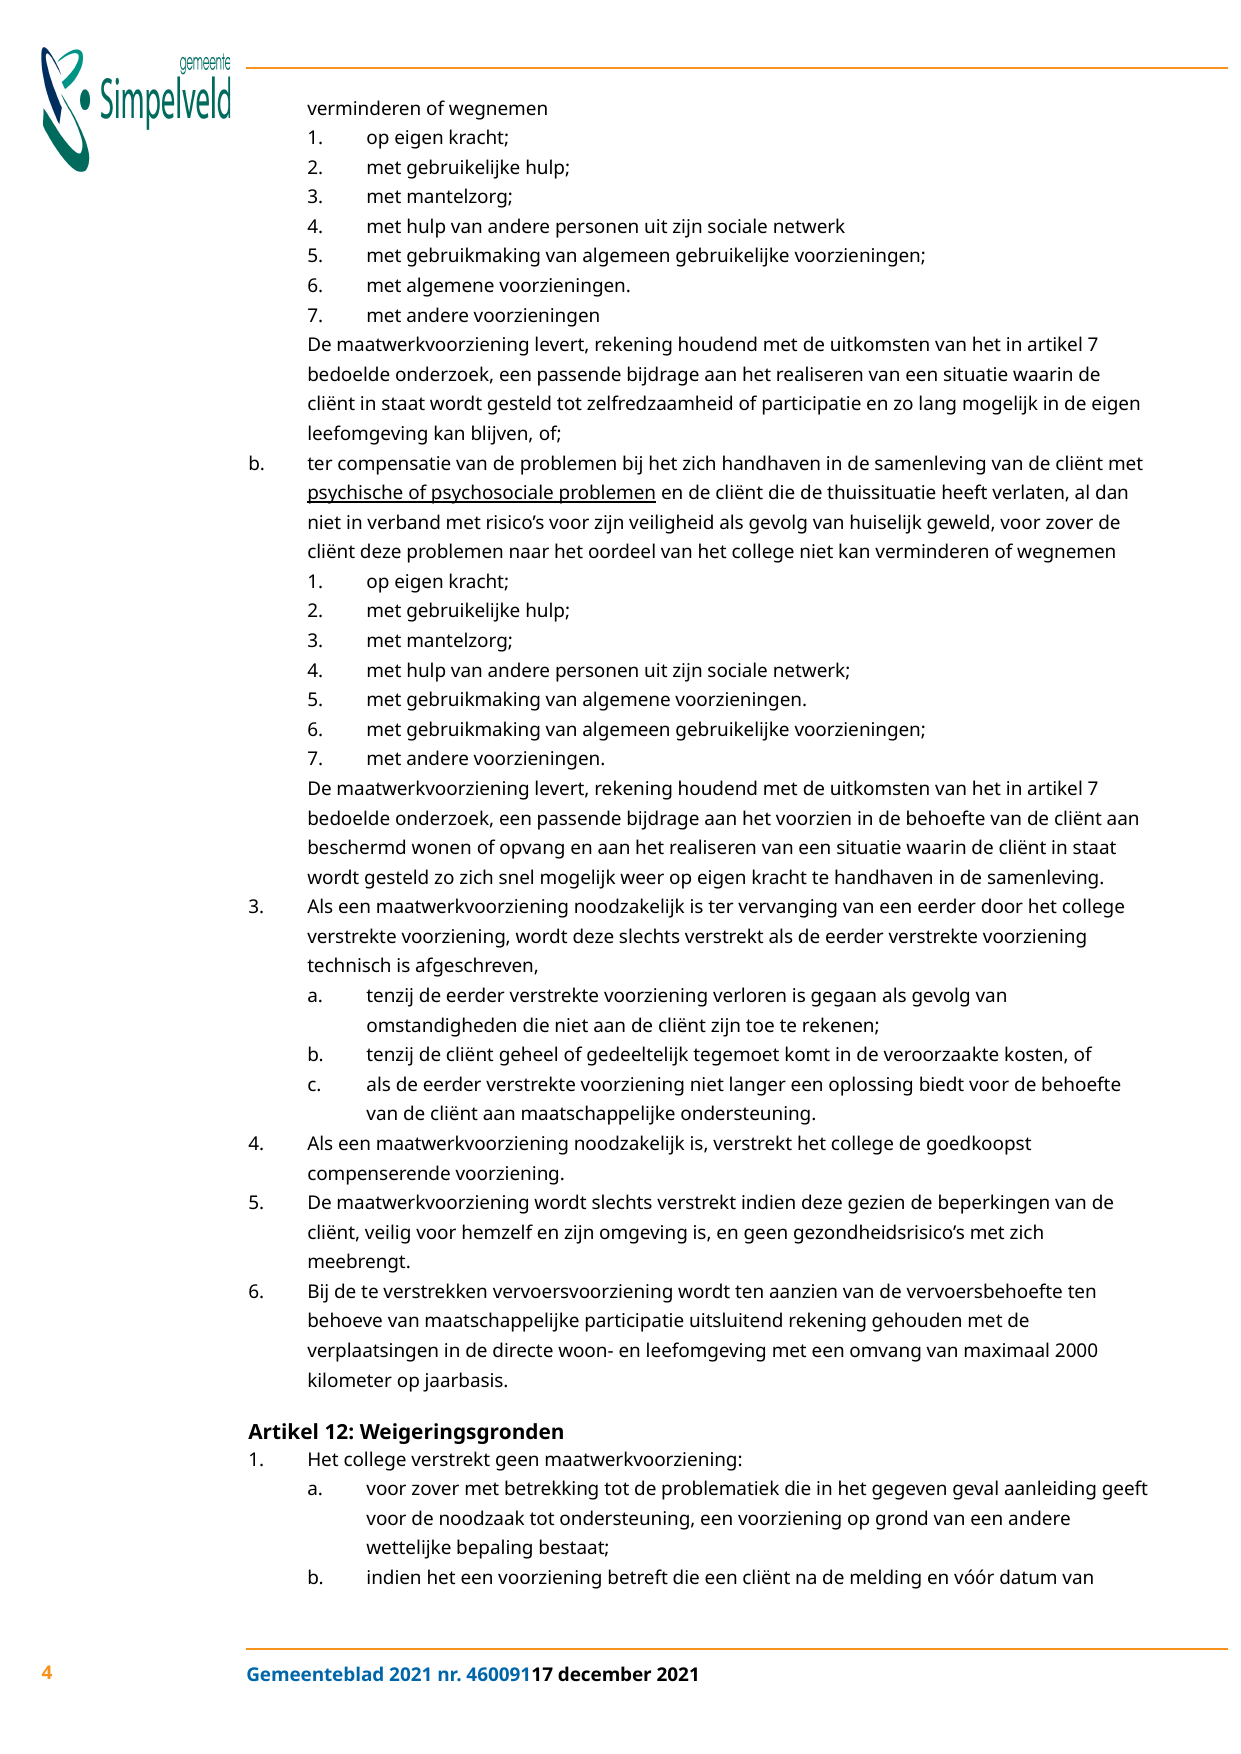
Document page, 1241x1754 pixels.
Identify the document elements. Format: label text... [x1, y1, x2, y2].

list met gebruikelijke hulp; [307, 154, 1152, 180]
list met andere voorzieningen. [307, 746, 1152, 771]
list De maatwerkvoorziening levert, rekening houdend met de uitkomsten van het in artikel 7 bedoelde onderzoek, een passende bijdrage aan het realiseren van een situatie waarin de cliënt in staat wordt gesteld tot zelfredzaamheid of participatie en zo lang mogelijk in de eigen leefomgeving kan blijven, of; [248, 331, 1152, 446]
list ter compensatie van de problemen bij het zich handhaven in de samenleving van de cliënt met psychische of psychosociale problemen en de cliënt die de thuissituatie heeft verlaten, al dan niet in verband met risico’s voor zijn veiligheid als gevolg van huiselijk geweld, voor zover de cliënt deze problemen naar het oordeel van het college niet kan verminderen of wegnemen [248, 450, 1152, 564]
list met mantelzorg; [307, 183, 1152, 209]
list met gebruikmaking van algemeen gebruikelijke voorzieningen; [307, 243, 1152, 268]
list tenzij de eerder verstrekte voorziening verloren is gegaan als gevolg van omstandigheden die niet aan de cliënt zijn toe te rekenen; [307, 982, 1152, 1038]
list Bij de te verstrekken vervoersvoorziening wordt ten aanzien van de vervoersbehoefte ten behoeve van maatschappelijke participatie uitsluitend rekening gehouden met de verplaatsingen in de directe woon- en leefomgeving met een omvang van maximaal 2000 kilometer op jaarbasis. [248, 1278, 1152, 1393]
list Het college verstrekt geen maatwerkvoorziening: [248, 1446, 1152, 1471]
list op eigen kracht; [307, 124, 1152, 150]
list met hulp van andere personen uit zijn sociale netwerk [307, 213, 1152, 239]
list met algemene voorzieningen. [307, 272, 1152, 298]
list De maatwerkvoorziening wordt slechts verstrekt indien deze gezien de beperkingen van de cliënt, veilig voor hemzelf en zijn omgeving is, en geen gezondheidsrisico’s met zich meebrengt. [248, 1189, 1152, 1274]
list verminderen of wegnemen [248, 95, 1152, 121]
list De maatwerkvoorziening levert, rekening houdend met de uitkomsten van het in artikel 7 bedoelde onderzoek, een passende bijdrage aan het voorzien in de behoefte van de cliënt aan beschermd wonen of opvang en aan het realiseren van een situatie waarin de cliënt in staat wordt gesteld zo zich snel mogelijk weer op eigen kracht te handhaven in de samenleving. [248, 775, 1152, 890]
list indien het een voorziening betreft die een cliënt na de melding en vóór datum van [307, 1564, 1152, 1590]
list met andere voorzieningen [307, 302, 1152, 328]
list voor zover met betrekking tot de problematiek die in het gegeven geval aanleiding geeft voor de noodzaak tot ondersteuning, een voorziening op grond van een andere wettelijke bepaling bestaat; [307, 1475, 1152, 1560]
list met gebruikmaking van algemene voorzieningen. [307, 686, 1152, 712]
list Als een maatwerkvoorziening noodzakelijk is, verstrekt het college de goedkoopst compenserende voorziening. [248, 1130, 1152, 1186]
list als de eerder verstrekte voorziening niet langer een oplossing biedt voor de behoefte van de cliënt aan maatschappelijke ondersteuning. [307, 1071, 1152, 1126]
picture [41, 47, 231, 172]
list tenzij de cliënt geheel of gedeeltelijk tegemoet komt in de veroorzaakte kosten, of [307, 1041, 1152, 1067]
list op eigen kracht; [307, 568, 1152, 594]
list Als een maatwerkvoorziening noodzakelijk is ter vervanging van een eerder door het college verstrekte voorziening, wordt deze slechts verstrekt als de eerder verstrekte voorziening technisch is afgeschreven, [248, 893, 1152, 978]
text Artikel 12: Weigeringsgronden [248, 1417, 1152, 1446]
list met hulp van andere personen uit zijn sociale netwerk; [307, 657, 1152, 683]
list met mantelzorg; [307, 627, 1152, 653]
list met gebruikelijke hulp; [307, 598, 1152, 623]
list met gebruikmaking van algemeen gebruikelijke voorzieningen; [307, 716, 1152, 742]
